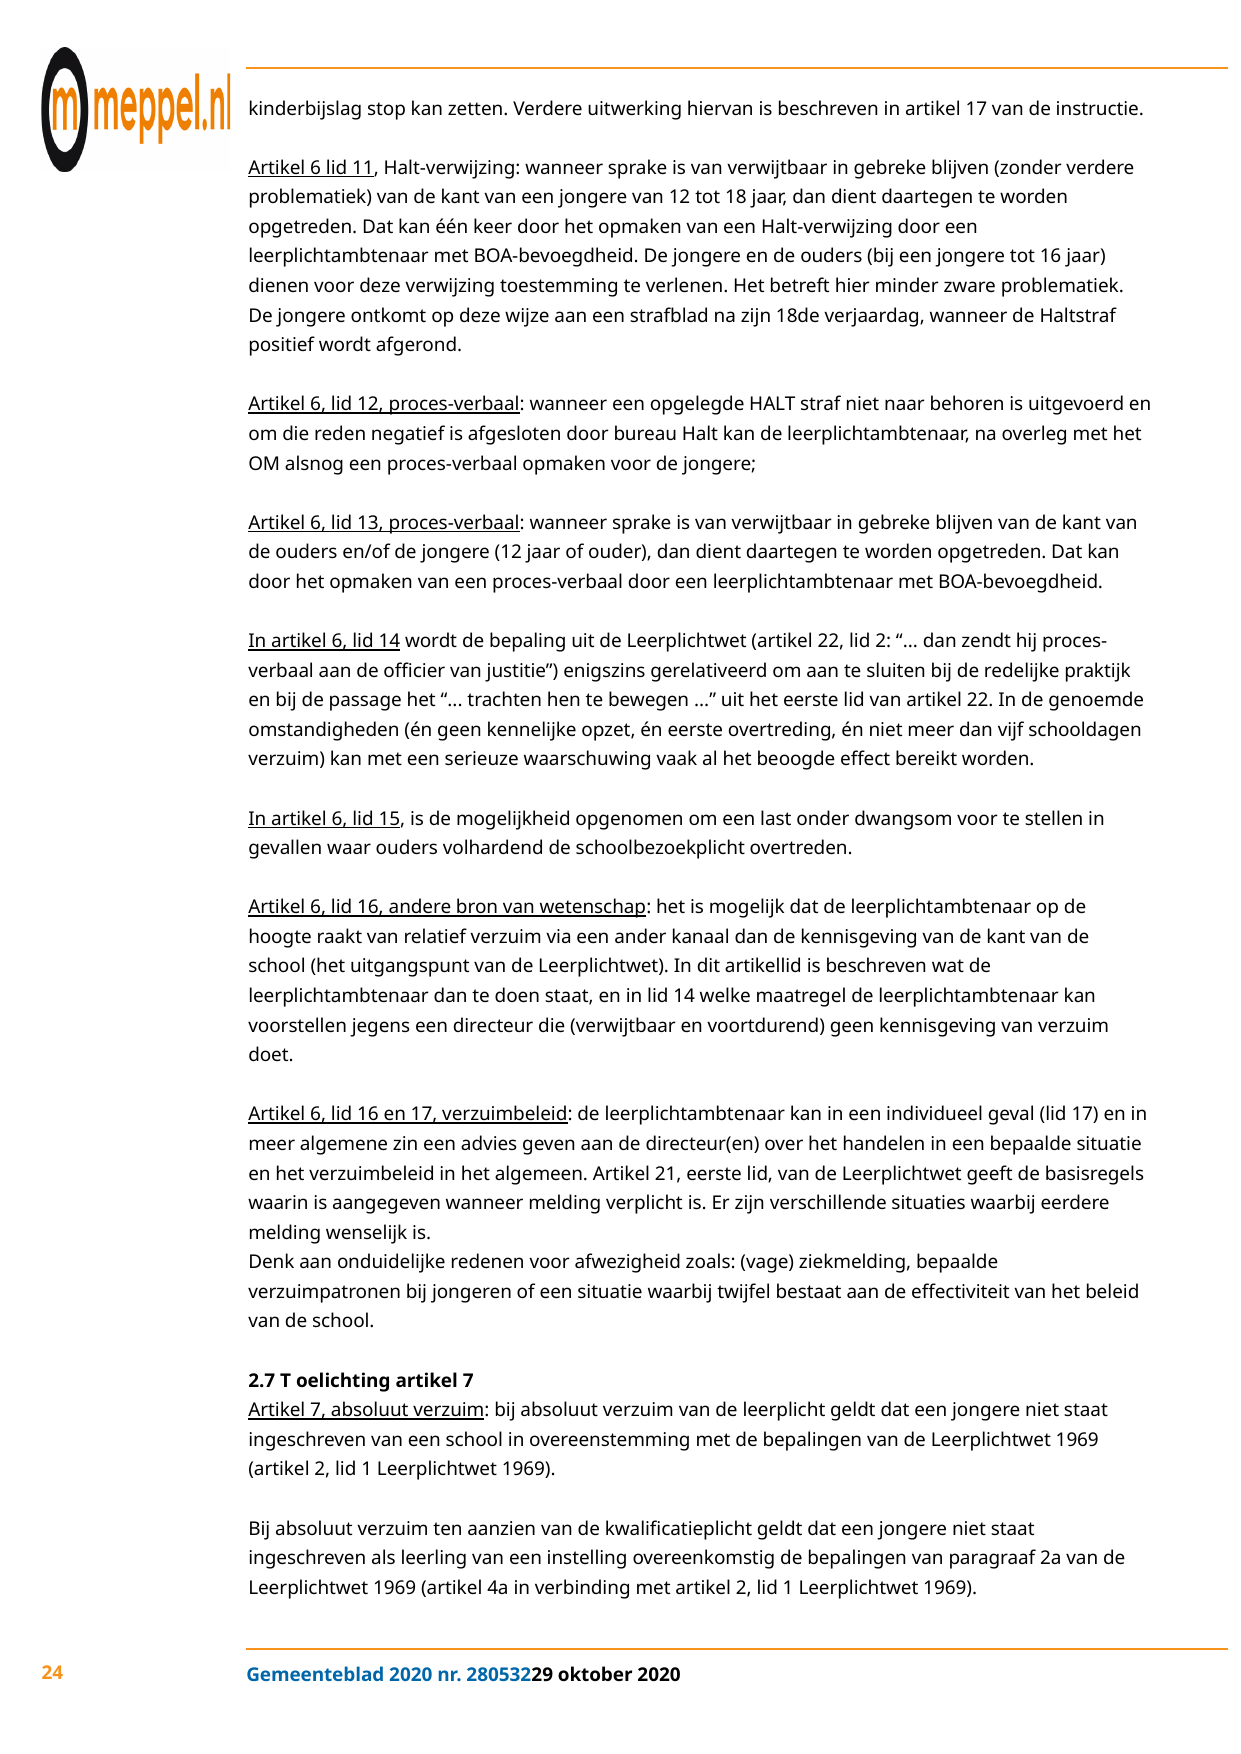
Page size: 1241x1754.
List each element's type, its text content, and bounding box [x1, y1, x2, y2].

text Artikel 7, absoluut verzuim: bij absoluut verzuim van de leerplicht geldt dat een jongere niet staat ingeschreven van een school in overeenstemming met de bepalingen van de Leerplichtwet 1969 (artikel 2, lid 1 Leerplichtwet 1969). [248, 1396, 1152, 1481]
text Artikel 6, lid 16 en 17, verzuimbeleid: de leerplichtambtenaar kan in een individueel geval (lid 17) en in meer algemene zin een advies geven aan de directeur(en) over het handelen in een bepaalde situatie en het verzuimbeleid in het algemeen. Artikel 21, eerste lid, van de Leerplichtwet geeft de basisregels waarin is aangegeven wanneer melding verplicht is. Er zijn verschillende situaties waarbij eerdere melding wenselijk is. [248, 1101, 1152, 1245]
text In artikel 6, lid 14 wordt de bepaling uit de Leerplichtwet (artikel 22, lid 2: “... dan zendt hij proces-verbaal aan de officier van justitie”) enigszins gerelativeerd om aan te sluiten bij de redelijke praktijk en bij de passage het “... trachten hen te bewegen ...” uit het eerste lid van artikel 22. In de genoemde omstandigheden (én geen kennelijke opzet, én eerste overtreding, én niet meer dan vijf schooldagen verzuim) kan met een serieuze waarschuwing vaak al het beoogde effect bereikt worden. [248, 627, 1152, 771]
text Artikel 6, lid 12, proces-verbaal: wanneer een opgelegde HALT straf niet naar behoren is uitgevoerd en om die reden negatief is afgesloten door bureau Halt kan de leerplichtambtenaar, na overleg met het OM alsnog een proces-verbaal opmaken voor de jongere; [248, 391, 1152, 476]
text 2.7 T oelichting artikel 7 [248, 1367, 1152, 1393]
text Bij absoluut verzuim ten aanzien van de kwalificatieplicht geldt dat een jongere niet staat ingeschreven als leerling van een instelling overeenkomstig de bepalingen van paragraaf 2a van de Leerplichtwet 1969 (artikel 4a in verbinding met artikel 2, lid 1 Leerplichtwet 1969). [248, 1515, 1152, 1600]
text Artikel 6, lid 13, proces-verbaal: wanneer sprake is van verwijtbaar in gebreke blijven van de kant van de ouders en/of de jongere (12 jaar of ouder), dan dient daartegen te worden opgetreden. Dat kan door het opmaken van een proces-verbaal door een leerplichtambtenaar met BOA-bevoegdheid. [248, 509, 1152, 594]
text Artikel 6, lid 16, andere bron van wetenschap: het is mogelijk dat de leerplichtambtenaar op de hoogte raakt van relatief verzuim via een ander kanaal dan de kennisgeving van de kant van de school (het uitgangspunt van de Leerplichtwet). In dit artikellid is beschreven wat de leerplichtambtenaar dan te doen staat, en in lid 14 welke maatregel de leerplichtambtenaar kan voorstellen jegens een directeur die (verwijtbaar en voortdurend) geen kennisgeving van verzuim doet. [248, 893, 1152, 1067]
text Artikel 6 lid 11, Halt-verwijzing: wanneer sprake is van verwijtbaar in gebreke blijven (zonder verdere problematiek) van de kant van een jongere van 12 tot 18 jaar, dan dient daartegen te worden opgetreden. Dat kan één keer door het opmaken van een Halt-verwijzing door een leerplichtambtenaar met BOA-bevoegdheid. De jongere en de ouders (bij een jongere tot 16 jaar) dienen voor deze verwijzing toestemming te verlenen. Het betreft hier minder zware problematiek. De jongere ontkomt op deze wijze aan een strafblad na zijn 18de verjaardag, wanneer de Haltstraf positief wordt afgerond. [248, 154, 1152, 357]
picture [41, 47, 231, 172]
text Denk aan onduidelijke redenen voor afwezigheid zoals: (vage) ziekmelding, bepaalde verzuimpatronen bij jongeren of een situatie waarbij twijfel bestaat aan de effectiviteit van het beleid van de school. [248, 1248, 1152, 1333]
text kinderbijslag stop kan zetten. Verdere uitwerking hiervan is beschreven in artikel 17 van de instructie. [248, 95, 1152, 121]
text In artikel 6, lid 15, is de mogelijkheid opgenomen om een last onder dwangsom voor te stellen in gevallen waar ouders volhardend de schoolbezoekplicht overtreden. [248, 805, 1152, 860]
